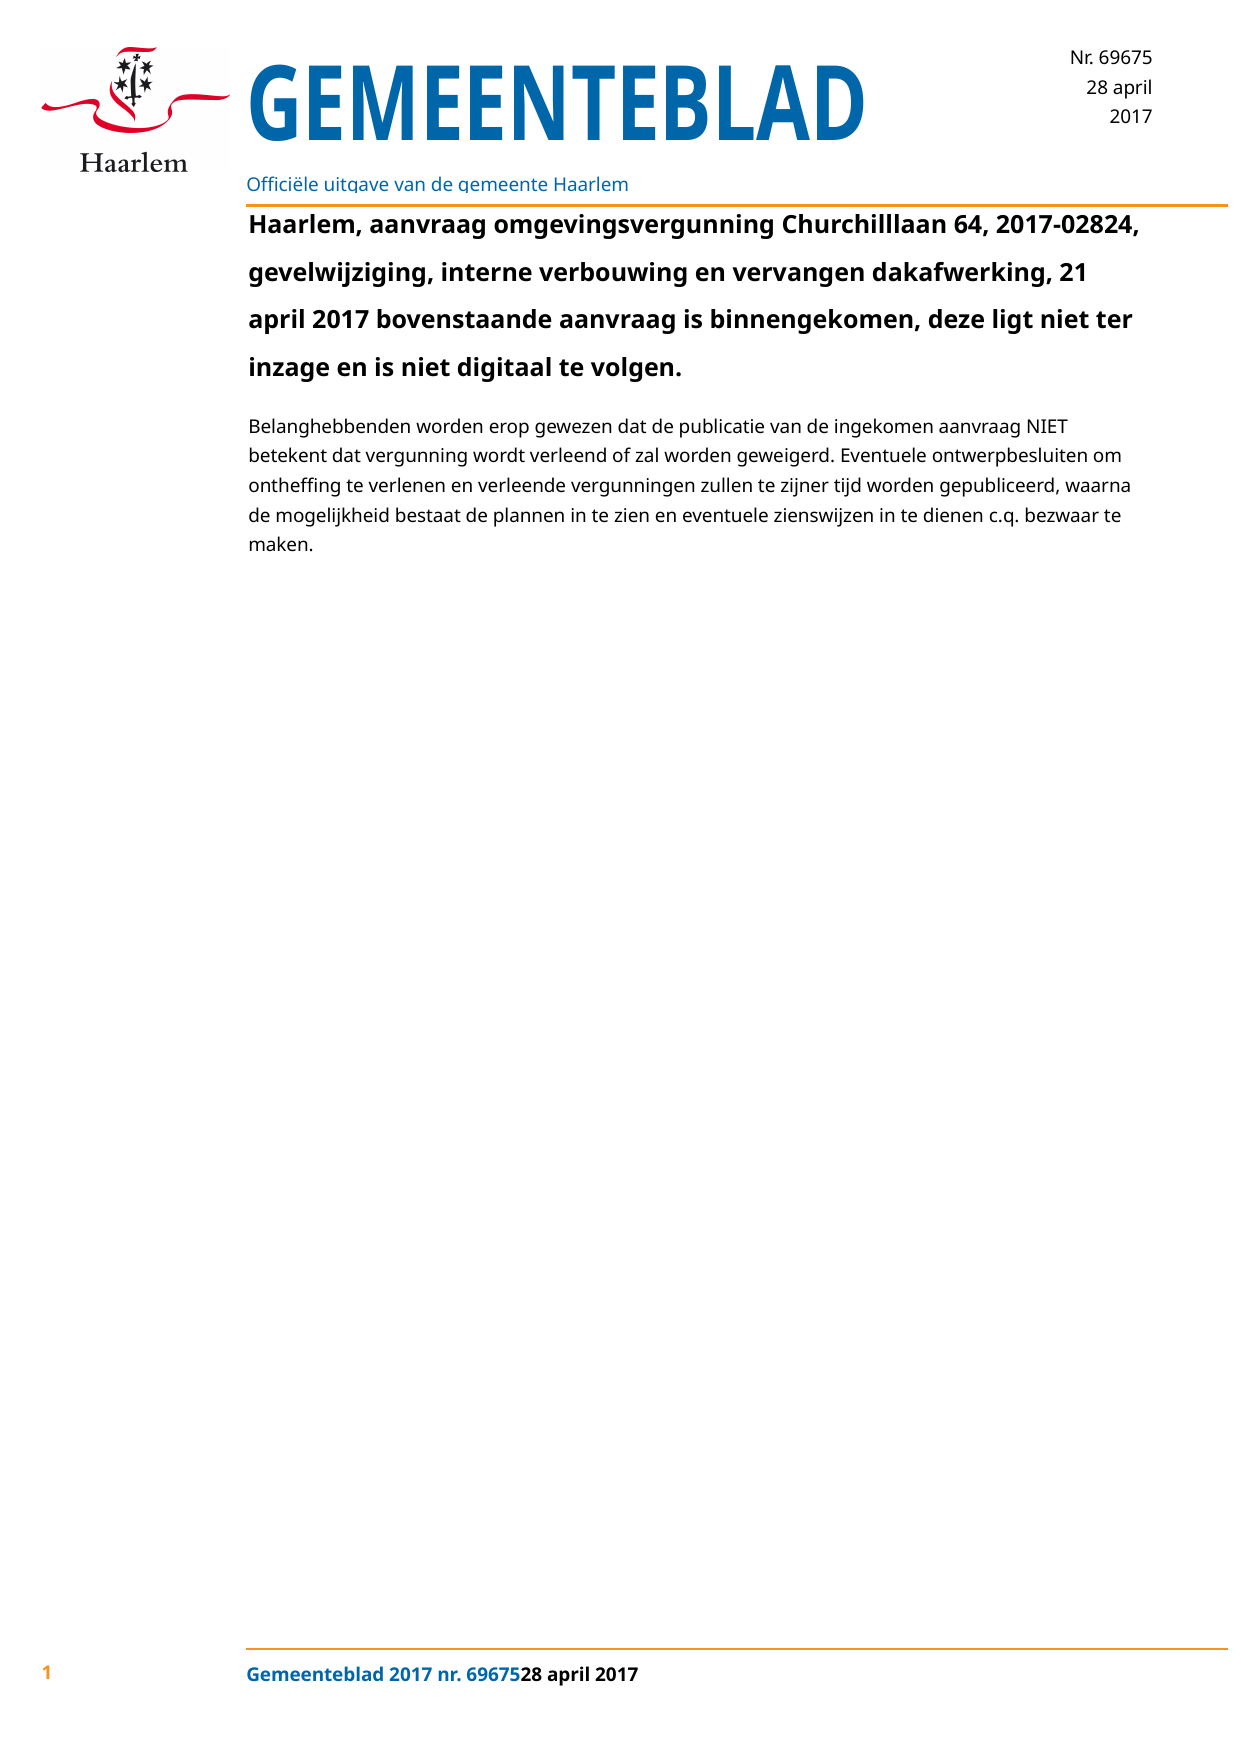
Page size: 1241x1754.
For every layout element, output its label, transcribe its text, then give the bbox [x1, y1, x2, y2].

picture [41, 47, 231, 172]
text Haarlem, aanvraag omgevingsvergunning Churchilllaan 64, 2017-02824, gevelwijziging, interne verbouwing en vervangen dakafwerking, 21 april 2017 bovenstaande aanvraag is binnengekomen, deze ligt niet ter inzage en is niet digitaal te volgen. [248, 207, 1152, 384]
text Belanghebbenden worden erop gewezen dat de publicatie van de ingekomen aanvraag NIET betekent dat vergunning wordt verleend of zal worden geweigerd. Eventuele ontwerpbesluiten om ontheffing te verlenen en verleende vergunningen zullen te zijner tijd worden gepubliceerd, waarna de mogelijkheid bestaat de plannen in te zien en eventuele zienswijzen in te dienen c.q. bezwaar te maken. [248, 413, 1152, 557]
